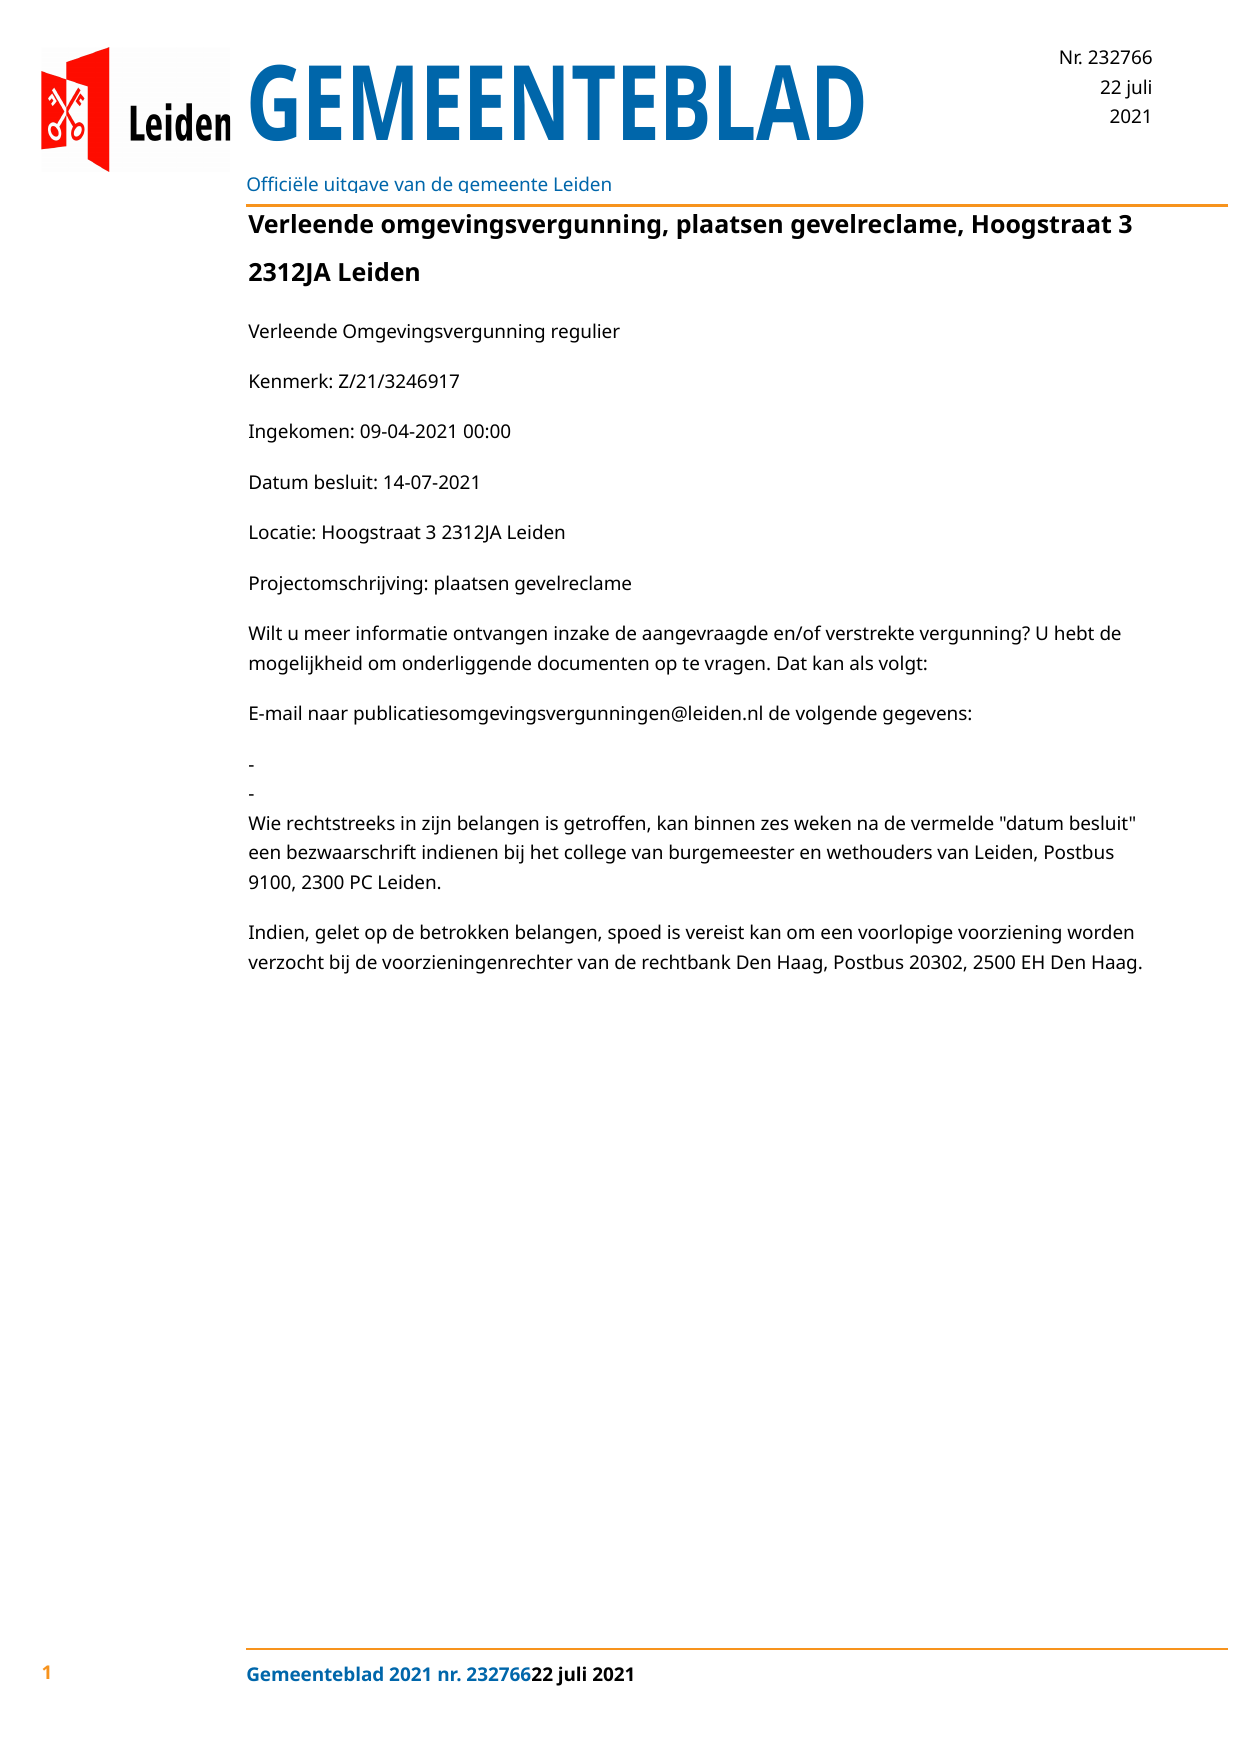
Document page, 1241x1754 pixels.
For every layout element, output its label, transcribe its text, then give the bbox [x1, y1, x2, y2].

text Projectomschrijving: plaatsen gevelreclame [248, 570, 1152, 596]
text Verleende Omgevingsvergunning regulier [248, 318, 1152, 344]
text Ingekomen: 09-04-2021 00:00 [248, 419, 1152, 444]
text Wie rechtstreeks in zijn belangen is getroffen, kan binnen zes weken na de vermelde "datum besluit" een bezwaarschrift indienen bij het college van burgemeester en wethouders van Leiden, Postbus 9100, 2300 PC Leiden. [248, 810, 1152, 895]
text Verleende omgevingsvergunning, plaatsen gevelreclame, Hoogstraat 3 2312JA Leiden [248, 207, 1152, 288]
text Wilt u meer informatie ontvangen inzake de aangevraagde en/of verstrekte vergunning? U hebt de mogelijkheid om onderliggende documenten op te vragen. Dat kan als volgt: [248, 620, 1152, 676]
text Kenmerk: Z/21/3246917 [248, 368, 1152, 394]
text Datum besluit: 14-07-2021 [248, 469, 1152, 495]
text Locatie: Hoogstraat 3 2312JA Leiden [248, 519, 1152, 545]
text Indien, gelet op de betrokken belangen, spoed is vereist kan om een voorlopige voorziening worden verzocht bij de voorzieningenrechter van de rechtbank Den Haag, Postbus 20302, 2500 EH Den Haag. [248, 919, 1152, 975]
picture [41, 47, 231, 172]
text E-mail naar publicatiesomgevingsvergunningen@leiden.nl de volgende gegevens: [248, 700, 1152, 726]
